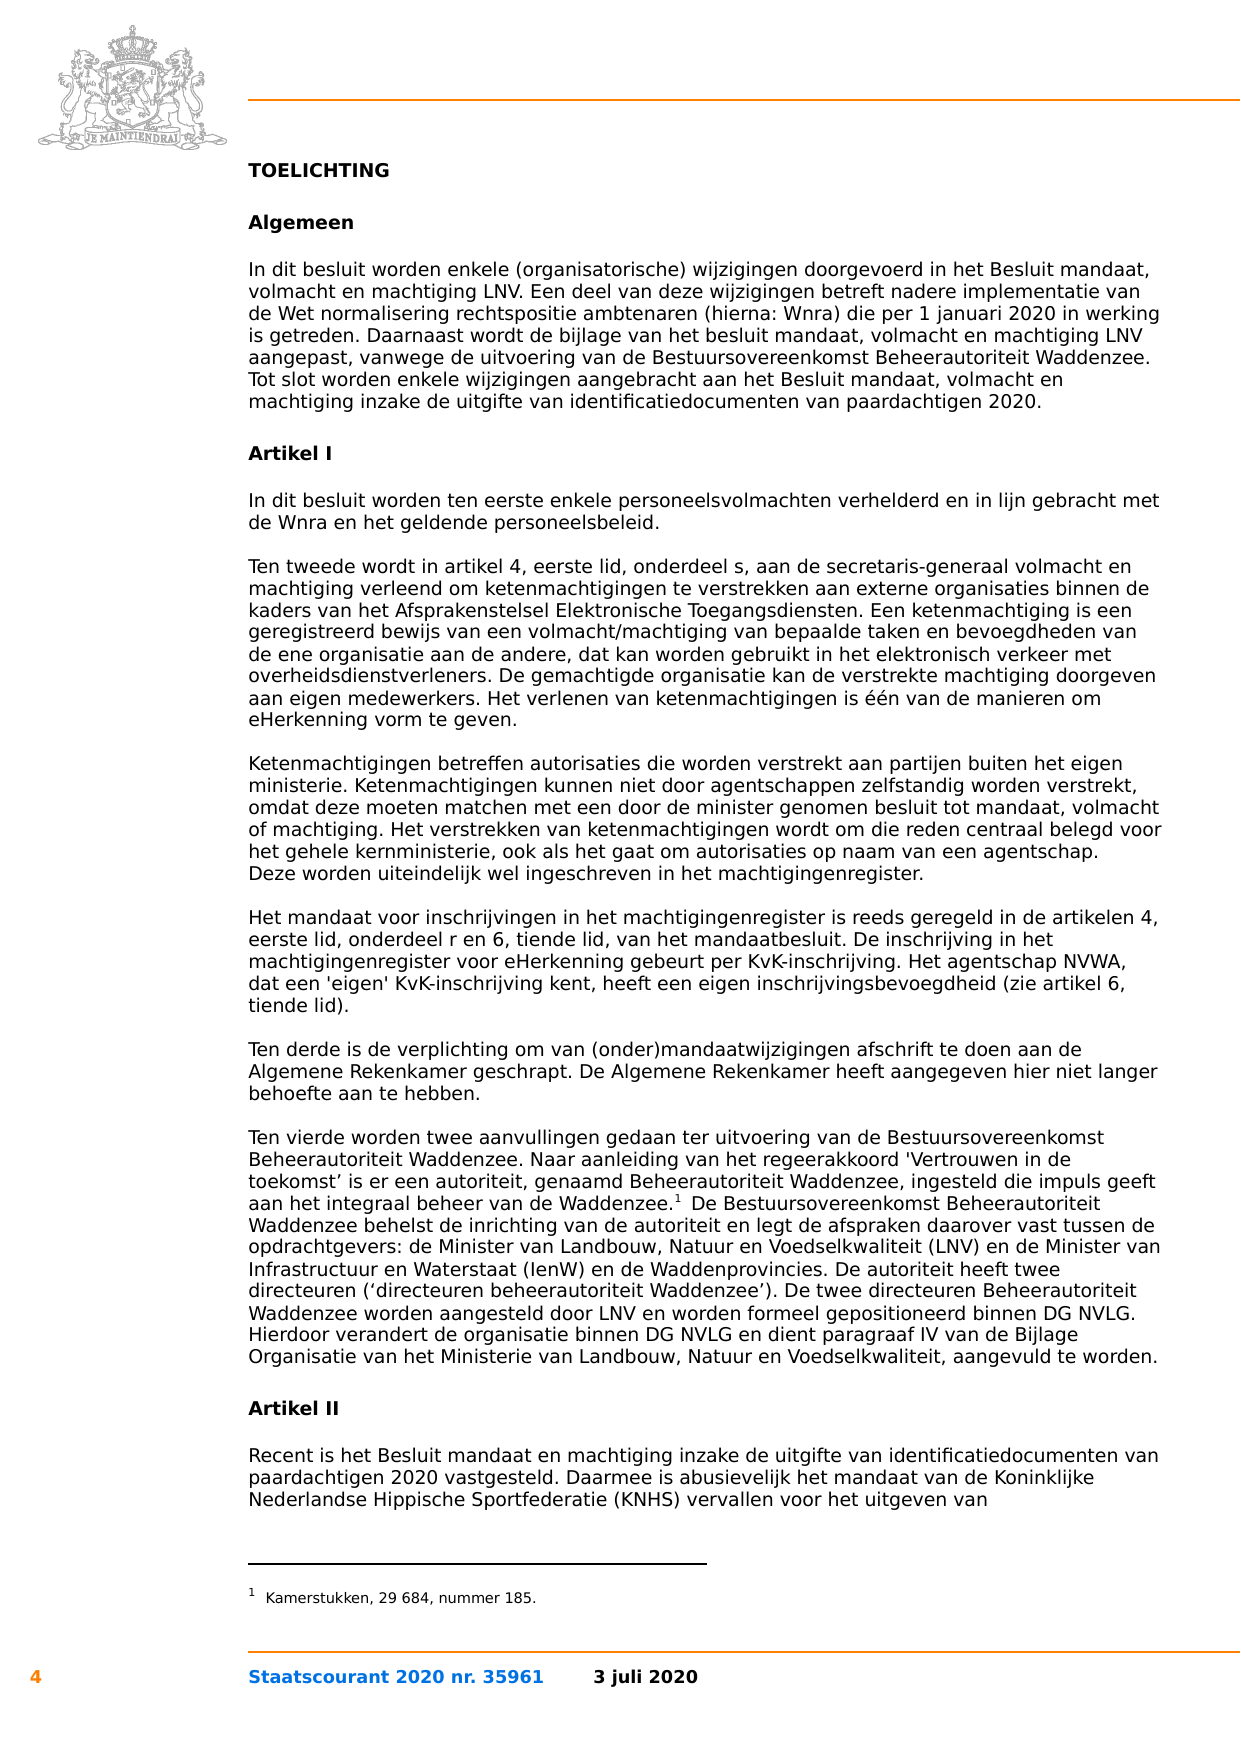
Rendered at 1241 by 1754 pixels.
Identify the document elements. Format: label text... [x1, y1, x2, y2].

text Recent is het Besluit mandaat en machtiging inzake de uitgifte van identificatiedocumenten van paardachtigen 2020 vastgesteld. Daarmee is abusievelijk het mandaat van de Koninklijke Nederlandse Hippische Sportfederatie (KNHS) vervallen voor het uitgeven van [248, 1445, 1163, 1511]
text Ketenmachtigingen betreffen autorisaties die worden verstrekt aan partijen buiten het eigen ministerie. Ketenmachtigingen kunnen niet door agentschappen zelfstandig worden verstrekt, omdat deze moeten matchen met een door de minister genomen besluit tot mandaat, volmacht of machtiging. Het verstrekken van ketenmachtigingen wordt om die reden centraal belegd voor het gehele kernministerie, ook als het gaat om autorisaties op naam van een agentschap. [248, 753, 1163, 863]
text Ten derde is de verplichting om van (onder)mandaatwijzigingen afschrift te doen aan de Algemene Rekenkamer geschrapt. De Algemene Rekenkamer heeft aangegeven hier niet langer behoefte aan te hebben. [248, 1039, 1163, 1105]
subtitle Artikel II [248, 1398, 1163, 1420]
text Kamerstukken, 29 684, nummer 185. [248, 1586, 1163, 1608]
subtitle TOELICHTING [248, 160, 1163, 182]
text In dit besluit worden enkele (organisatorische) wijzigingen doorgevoerd in het Besluit mandaat, volmacht en machtiging LNV. Een deel van deze wijzigingen betreft nadere implementatie van de Wet normalisering rechtspositie ambtenaren (hierna: Wnra) die per 1 januari 2020 in werking is getreden. Daarnaast wordt de bijlage van het besluit mandaat, volmacht en machtiging LNV aangepast, vanwege de uitvoering van de Bestuursovereenkomst Beheerautoriteit Waddenzee. Tot slot worden enkele wijzigingen aangebracht aan het Besluit mandaat, volmacht en machtiging inzake de uitgifte van identificatiedocumenten van paardachtigen 2020. [248, 259, 1163, 413]
text Ten tweede wordt in artikel 4, eerste lid, onderdeel s, aan de secretaris-generaal volmacht en machtiging verleend om ketenmachtigingen te verstrekken aan externe organisaties binnen de kaders van het Afsprakenstelsel Elektronische Toegangsdiensten. Een ketenmachtiging is een geregistreerd bewijs van een volmacht/machtiging van bepaalde taken en bevoegdheden van de ene organisatie aan de andere, dat kan worden gebruikt in het elektronisch verkeer met overheidsdienstverleners. De gemachtigde organisatie kan de verstrekte machtiging doorgeven aan eigen medewerkers. Het verlenen van ketenmachtigingen is één van de manieren om eHerkenning vorm te geven. [248, 556, 1163, 731]
picture [38, 25, 227, 150]
text Deze worden uiteindelijk wel ingeschreven in het machtigingenregister. [248, 863, 1163, 885]
text In dit besluit worden ten eerste enkele personeelsvolmachten verhelderd en in lijn gebracht met de Wnra en het geldende personeelsbeleid. [248, 490, 1163, 534]
text Het mandaat voor inschrijvingen in het machtigingenregister is reeds geregeld in de artikelen 4, eerste lid, onderdeel r en 6, tiende lid, van het mandaatbesluit. De inschrijving in het machtigingenregister voor eHerkenning gebeurt per KvK-inschrijving. Het agentschap NVWA, dat een 'eigen' KvK-inschrijving kent, heeft een eigen inschrijvingsbevoegdheid (zie artikel 6, tiende lid). [248, 907, 1163, 1017]
text Ten vierde worden twee aanvullingen gedaan ter uitvoering van de Bestuursovereenkomst Beheerautoriteit Waddenzee. Naar aanleiding van het regeerakkoord 'Vertrouwen in de toekomst’ is er een autoriteit, genaamd Beheerautoriteit Waddenzee, ingesteld die impuls geeft aan het integraal beheer van de Waddenzee. De Bestuursovereenkomst Beheerautoriteit Waddenzee behelst de inrichting van de autoriteit en legt de afspraken daarover vast tussen de opdrachtgevers: de Minister van Landbouw, Natuur en Voedselkwaliteit (LNV) en de Minister van Infrastructuur en Waterstaat (IenW) en de Waddenprovincies. De autoriteit heeft twee directeuren (‘directeuren beheerautoriteit Waddenzee’). De twee directeuren Beheerautoriteit Waddenzee worden aangesteld door LNV en worden formeel gepositioneerd binnen DG NVLG. Hierdoor verandert de organisatie binnen DG NVLG en dient paragraaf IV van de Bijlage Organisatie van het Ministerie van Landbouw, Natuur en Voedselkwaliteit, aangevuld te worden. [248, 1127, 1163, 1368]
subtitle Artikel I [248, 443, 1163, 465]
subtitle Algemeen [248, 212, 1163, 234]
